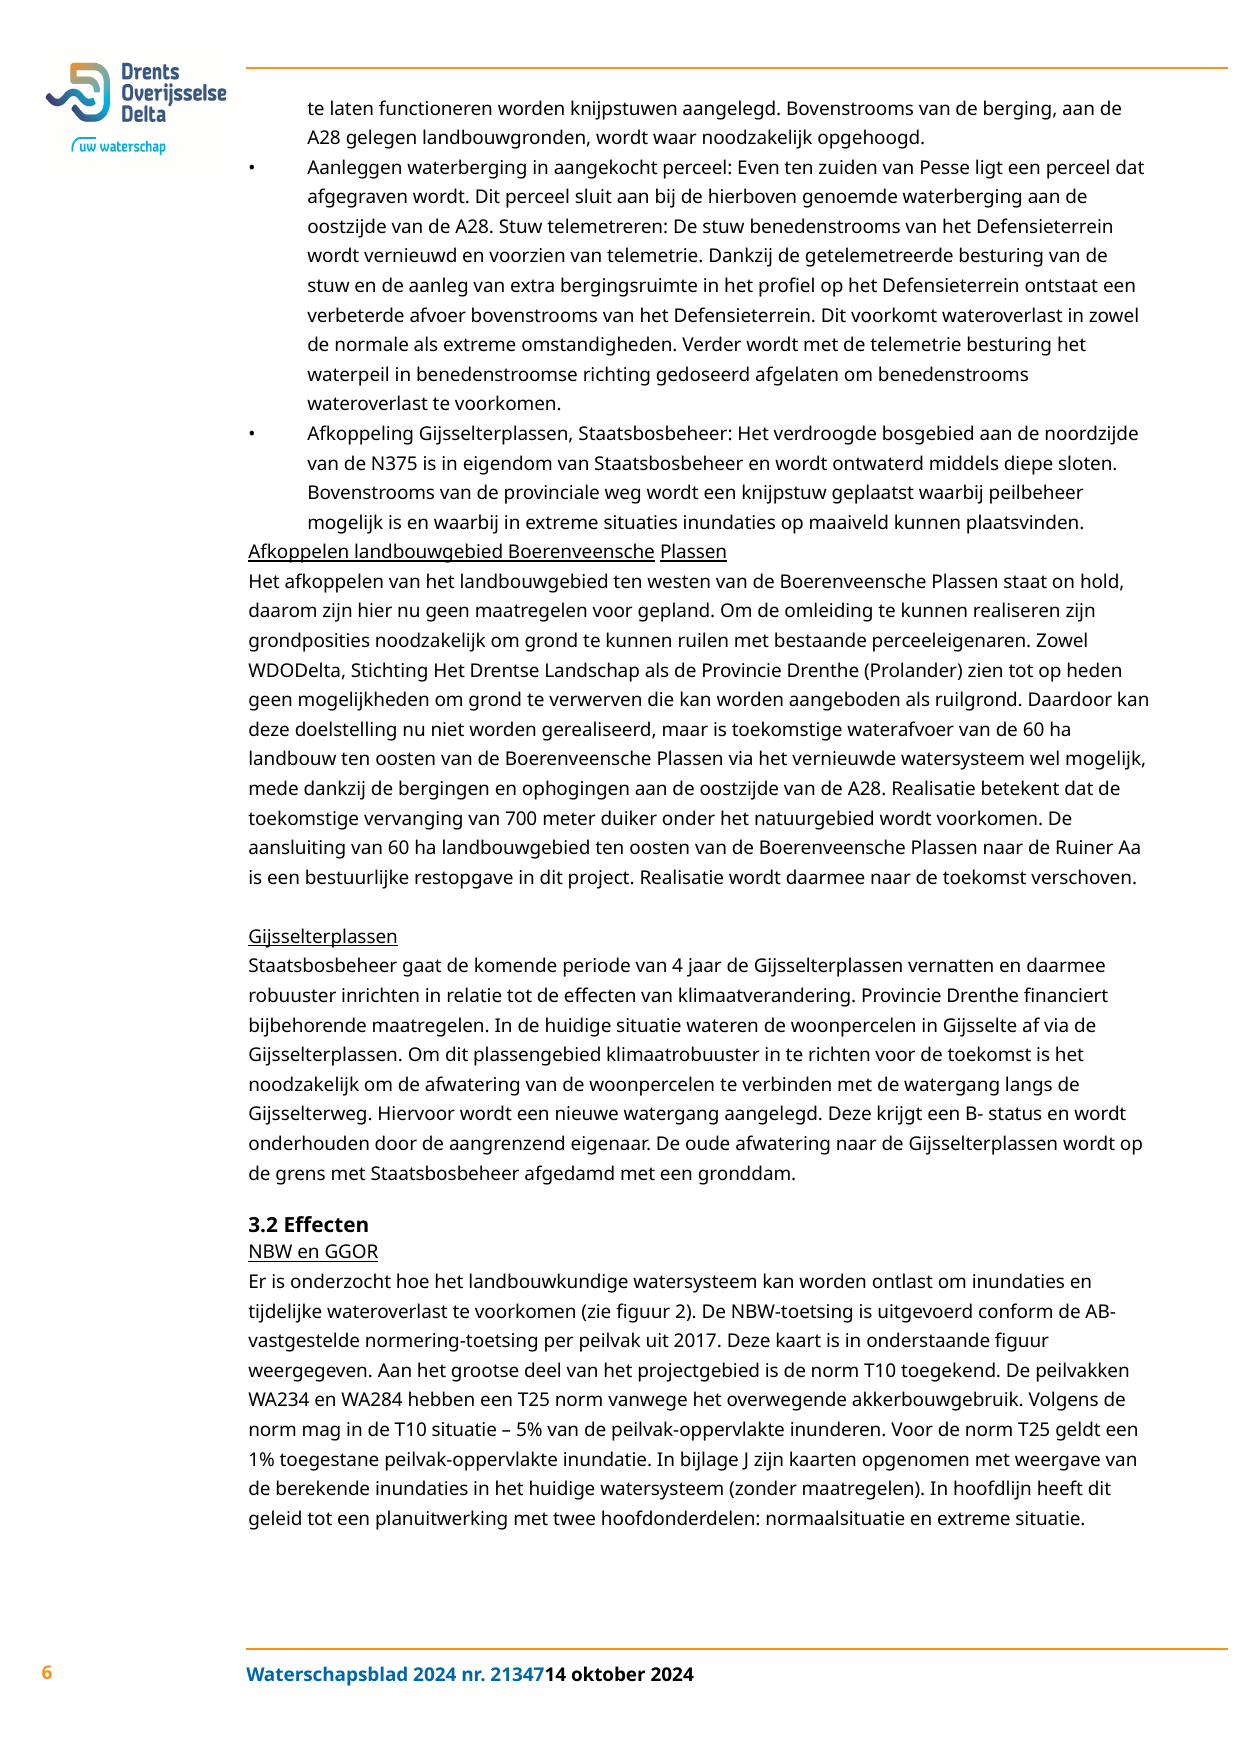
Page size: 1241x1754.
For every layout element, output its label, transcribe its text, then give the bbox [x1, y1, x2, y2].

text Gijsselterplassen [248, 923, 1152, 949]
list te laten functioneren worden knijpstuwen aangelegd. Bovenstrooms van de berging, aan de A28 gelegen landbouwgronden, wordt waar noodzakelijk opgehoogd. [248, 95, 1152, 150]
text 3.2 Effecten [248, 1210, 1152, 1239]
text NBW en GGOR [248, 1239, 1152, 1264]
text Er is onderzocht hoe het landbouwkundige watersysteem kan worden ontlast om inundaties en tijdelijke wateroverlast te voorkomen (zie figuur 2). De NBW-toetsing is uitgevoerd conform de AB- vastgestelde normering-toetsing per peilvak uit 2017. Deze kaart is in onderstaande figuur weergegeven. Aan het grootse deel van het projectgebied is de norm T10 toegekend. De peilvakken WA234 en WA284 hebben een T25 norm vanwege het overwegende akkerbouwgebruik. Volgens de norm mag in de T10 situatie – 5% van de peilvak-oppervlakte inunderen. Voor de norm T25 geldt een 1% toegestane peilvak-oppervlakte inundatie. In bijlage J zijn kaarten opgenomen met weergave van de berekende inundaties in het huidige watersysteem (zonder maatregelen). In hoofdlijn heeft dit geleid tot een planuitwerking met twee hoofdonderdelen: normaalsituatie en extreme situatie. [248, 1268, 1152, 1531]
text Afkoppelen landbouwgebied Boerenveensche Plassen [248, 538, 1152, 564]
picture [41, 47, 231, 172]
text Staatsbosbeheer gaat de komende periode van 4 jaar de Gijsselterplassen vernatten en daarmee robuuster inrichten in relatie tot de effecten van klimaatverandering. Provincie Drenthe financiert bijbehorende maatregelen. In de huidige situatie wateren de woonpercelen in Gijsselte af via de Gijsselterplassen. Om dit plassengebied klimaatrobuuster in te richten voor de toekomst is het noodzakelijk om de afwatering van de woonpercelen te verbinden met de watergang langs de Gijsselterweg. Hiervoor wordt een nieuwe watergang aangelegd. Deze krijgt een B- status en wordt onderhouden door de aangrenzend eigenaar. De oude afwatering naar de Gijsselterplassen wordt op de grens met Staatsbosbeheer afgedamd met een gronddam. [248, 953, 1152, 1186]
text Het afkoppelen van het landbouwgebied ten westen van de Boerenveensche Plassen staat on hold, daarom zijn hier nu geen maatregelen voor gepland. Om de omleiding te kunnen realiseren zijn grondposities noodzakelijk om grond te kunnen ruilen met bestaande perceeleigenaren. Zowel WDODelta, Stichting Het Drentse Landschap als de Provincie Drenthe (Prolander) zien tot op heden geen mogelijkheden om grond te verwerven die kan worden aangeboden als ruilgrond. Daardoor kan deze doelstelling nu niet worden gerealiseerd, maar is toekomstige waterafvoer van de 60 ha landbouw ten oosten van de Boerenveensche Plassen via het vernieuwde watersysteem wel mogelijk, mede dankzij de bergingen en ophogingen aan de oostzijde van de A28. Realisatie betekent dat de toekomstige vervanging van 700 meter duiker onder het natuurgebied wordt voorkomen. De aansluiting van 60 ha landbouwgebied ten oosten van de Boerenveensche Plassen naar de Ruiner Aa is een bestuurlijke restopgave in dit project. Realisatie wordt daarmee naar de toekomst verschoven. [248, 568, 1152, 890]
list Aanleggen waterberging in aangekocht perceel: Even ten zuiden van Pesse ligt een perceel dat afgegraven wordt. Dit perceel sluit aan bij de hierboven genoemde waterberging aan de oostzijde van de A28. Stuw telemetreren: De stuw benedenstrooms van het Defensieterrein wordt vernieuwd en voorzien van telemetrie. Dankzij de getelemetreerde besturing van de stuw en de aanleg van extra bergingsruimte in het profiel op het Defensieterrein ontstaat een verbeterde afvoer bovenstrooms van het Defensieterrein. Dit voorkomt wateroverlast in zowel de normale als extreme omstandigheden. Verder wordt met de telemetrie besturing het waterpeil in benedenstroomse richting gedoseerd afgelaten om benedenstrooms wateroverlast te voorkomen. [248, 154, 1152, 416]
list Afkoppeling Gijsselterplassen, Staatsbosbeheer: Het verdroogde bosgebied aan de noordzijde van de N375 is in eigendom van Staatsbosbeheer en wordt ontwaterd middels diepe sloten. Bovenstrooms van de provinciale weg wordt een knijpstuw geplaatst waarbij peilbeheer mogelijk is en waarbij in extreme situaties inundaties op maaiveld kunnen plaatsvinden. [248, 420, 1152, 535]
